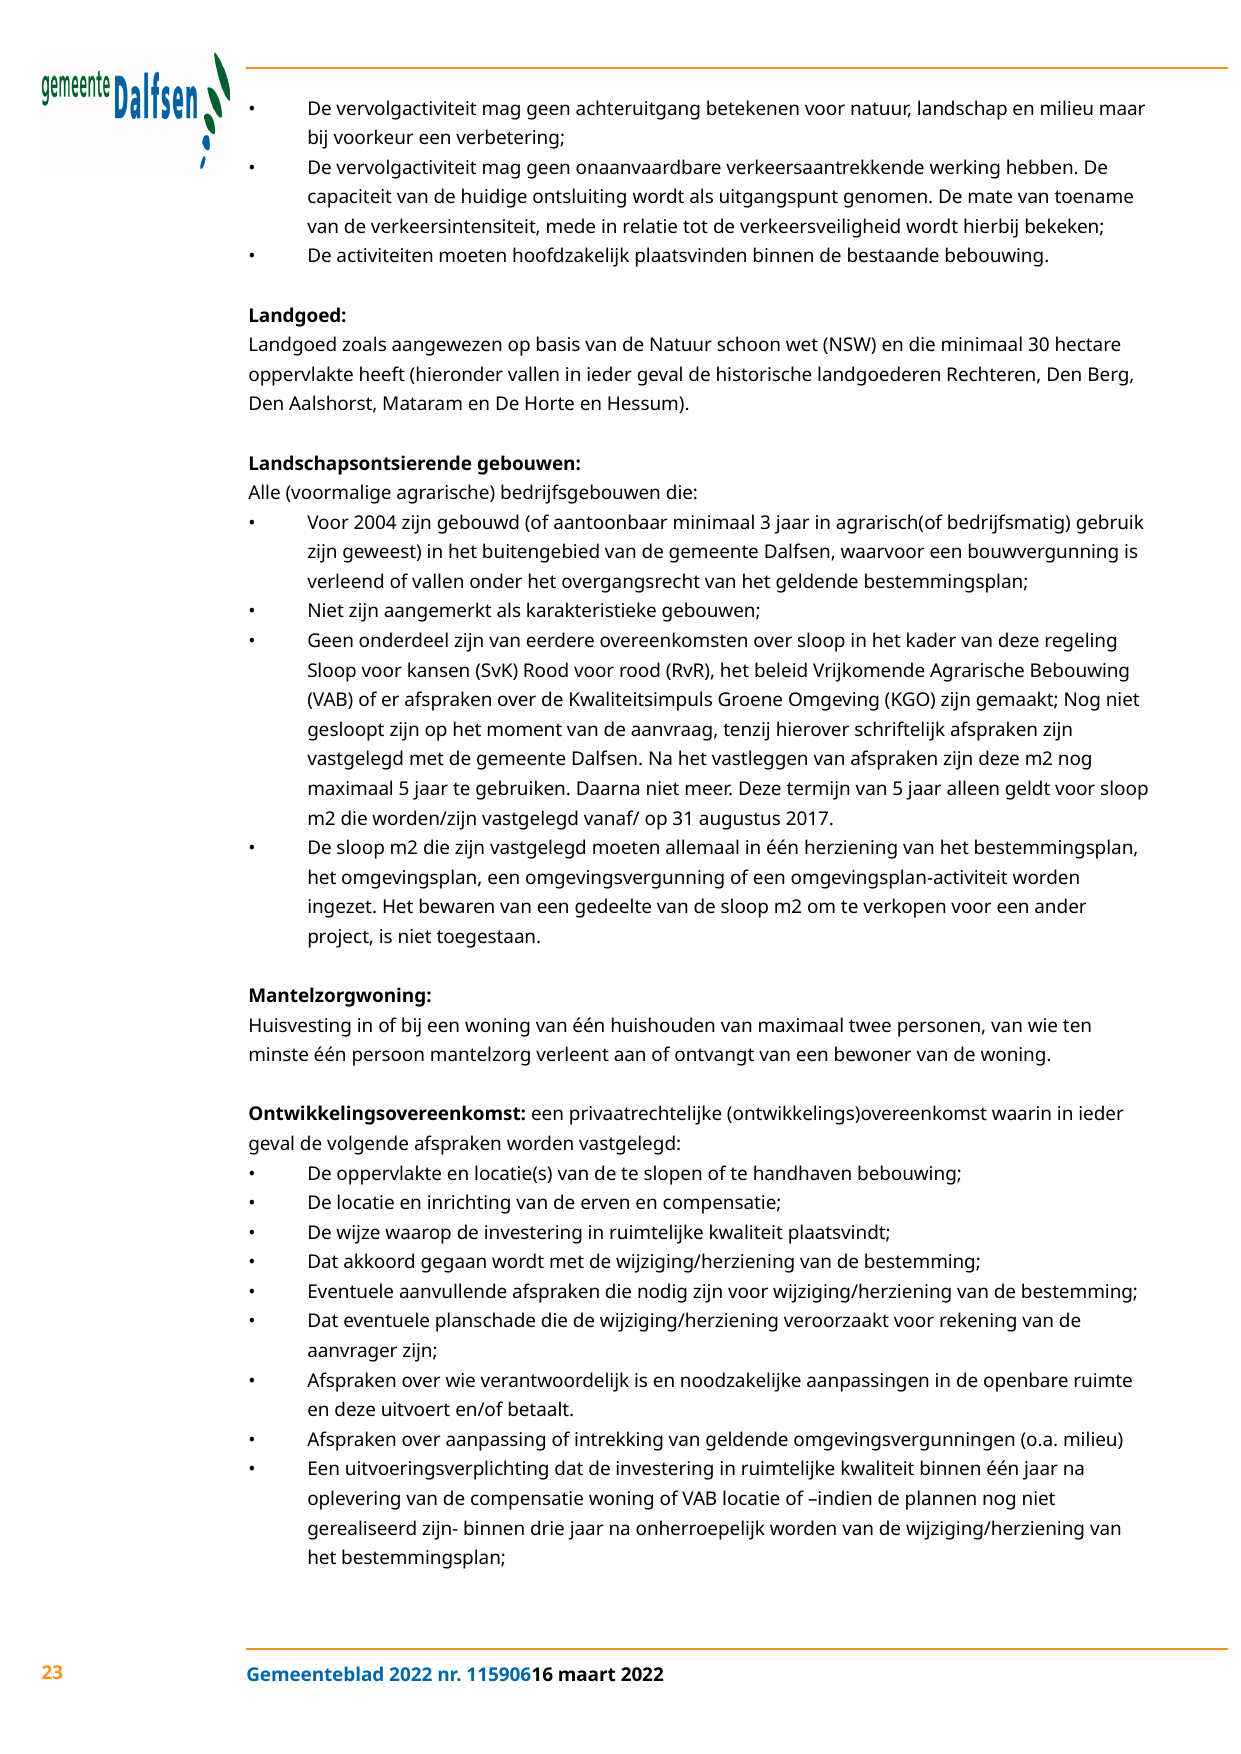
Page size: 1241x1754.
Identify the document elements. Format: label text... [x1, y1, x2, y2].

list Niet zijn aangemerkt als karakteristieke gebouwen; [248, 598, 1152, 623]
list Dat akkoord gegaan wordt met de wijziging/herziening van de bestemming; [248, 1248, 1152, 1274]
list Voor 2004 zijn gebouwd (of aantoonbaar minimaal 3 jaar in agrarisch(of bedrijfsmatig) gebruik zijn geweest) in het buitengebied van de gemeente Dalfsen, waarvoor een bouwvergunning is verleend of vallen onder het overgangsrecht van het geldende bestemmingsplan; [248, 509, 1152, 594]
list De vervolgactiviteit mag geen onaanvaardbare verkeersaantrekkende werking hebben. De capaciteit van de huidige ontsluiting wordt als uitgangspunt genomen. De mate van toename van de verkeersintensiteit, mede in relatie tot de verkeersveiligheid wordt hierbij bekeken; [248, 154, 1152, 239]
list De locatie en inrichting van de erven en compensatie; [248, 1189, 1152, 1215]
text Huisvesting in of bij een woning van één huishouden van maximaal twee personen, van wie ten minste één persoon mantelzorg verleent aan of ontvangt van een bewoner van de woning. [248, 1012, 1152, 1067]
text Ontwikkelingsovereenkomst: een privaatrechtelijke (ontwikkelings)overeenkomst waarin in ieder geval de volgende afspraken worden vastgelegd: [248, 1101, 1152, 1156]
list Afspraken over aanpassing of intrekking van geldende omgevingsvergunningen (o.a. milieu) [248, 1426, 1152, 1452]
list De activiteiten moeten hoofdzakelijk plaatsvinden binnen de bestaande bebouwing. [248, 243, 1152, 268]
list De wijze waarop de investering in ruimtelijke kwaliteit plaatsvindt; [248, 1219, 1152, 1245]
list Geen onderdeel zijn van eerdere overeenkomsten over sloop in het kader van deze regeling Sloop voor kansen (SvK) Rood voor rood (RvR), het beleid Vrijkomende Agrarische Bebouwing (VAB) of er afspraken over de Kwaliteitsimpuls Groene Omgeving (KGO) zijn gemaakt; Nog niet gesloopt zijn op het moment van de aanvraag, tenzij hierover schriftelijk afspraken zijn vastgelegd met de gemeente Dalfsen. Na het vastleggen van afspraken zijn deze m2 nog maximaal 5 jaar te gebruiken. Daarna niet meer. Deze termijn van 5 jaar alleen geldt voor sloop m2 die worden/zijn vastgelegd vanaf/ op 31 augustus 2017. [248, 627, 1152, 831]
text Landgoed zoals aangewezen op basis van de Natuur schoon wet (NSW) en die minimaal 30 hectare oppervlakte heeft (hieronder vallen in ieder geval de historische landgoederen Rechteren, Den Berg, Den Aalshorst, Mataram en De Horte en Hessum). [248, 331, 1152, 416]
text Alle (voormalige agrarische) bedrijfsgebouwen die: [248, 479, 1152, 505]
text Mantelzorgwoning: [248, 982, 1152, 1008]
text Landgoed: [248, 302, 1152, 328]
list De vervolgactiviteit mag geen achteruitgang betekenen voor natuur, landschap en milieu maar bij voorkeur een verbetering; [248, 95, 1152, 150]
list De oppervlakte en locatie(s) van de te slopen of te handhaven bebouwing; [248, 1160, 1152, 1186]
list Afspraken over wie verantwoordelijk is en noodzakelijke aanpassingen in de openbare ruimte en deze uitvoert en/of betaalt. [248, 1367, 1152, 1422]
text Landschapsontsierende gebouwen: [248, 450, 1152, 476]
picture [41, 47, 231, 172]
list Een uitvoeringsverplichting dat de investering in ruimtelijke kwaliteit binnen één jaar na oplevering van de compensatie woning of VAB locatie of –indien de plannen nog niet gerealiseerd zijn- binnen drie jaar na onherroepelijk worden van de wijziging/herziening van het bestemmingsplan; [248, 1456, 1152, 1570]
list De sloop m2 die zijn vastgelegd moeten allemaal in één herziening van het bestemmingsplan, het omgevingsplan, een omgevingsvergunning of een omgevingsplan-activiteit worden ingezet. Het bewaren van een gedeelte van de sloop m2 om te verkopen voor een ander project, is niet toegestaan. [248, 834, 1152, 949]
list Eventuele aanvullende afspraken die nodig zijn voor wijziging/herziening van de bestemming; [248, 1278, 1152, 1304]
list Dat eventuele planschade die de wijziging/herziening veroorzaakt voor rekening van de aanvrager zijn; [248, 1308, 1152, 1363]
